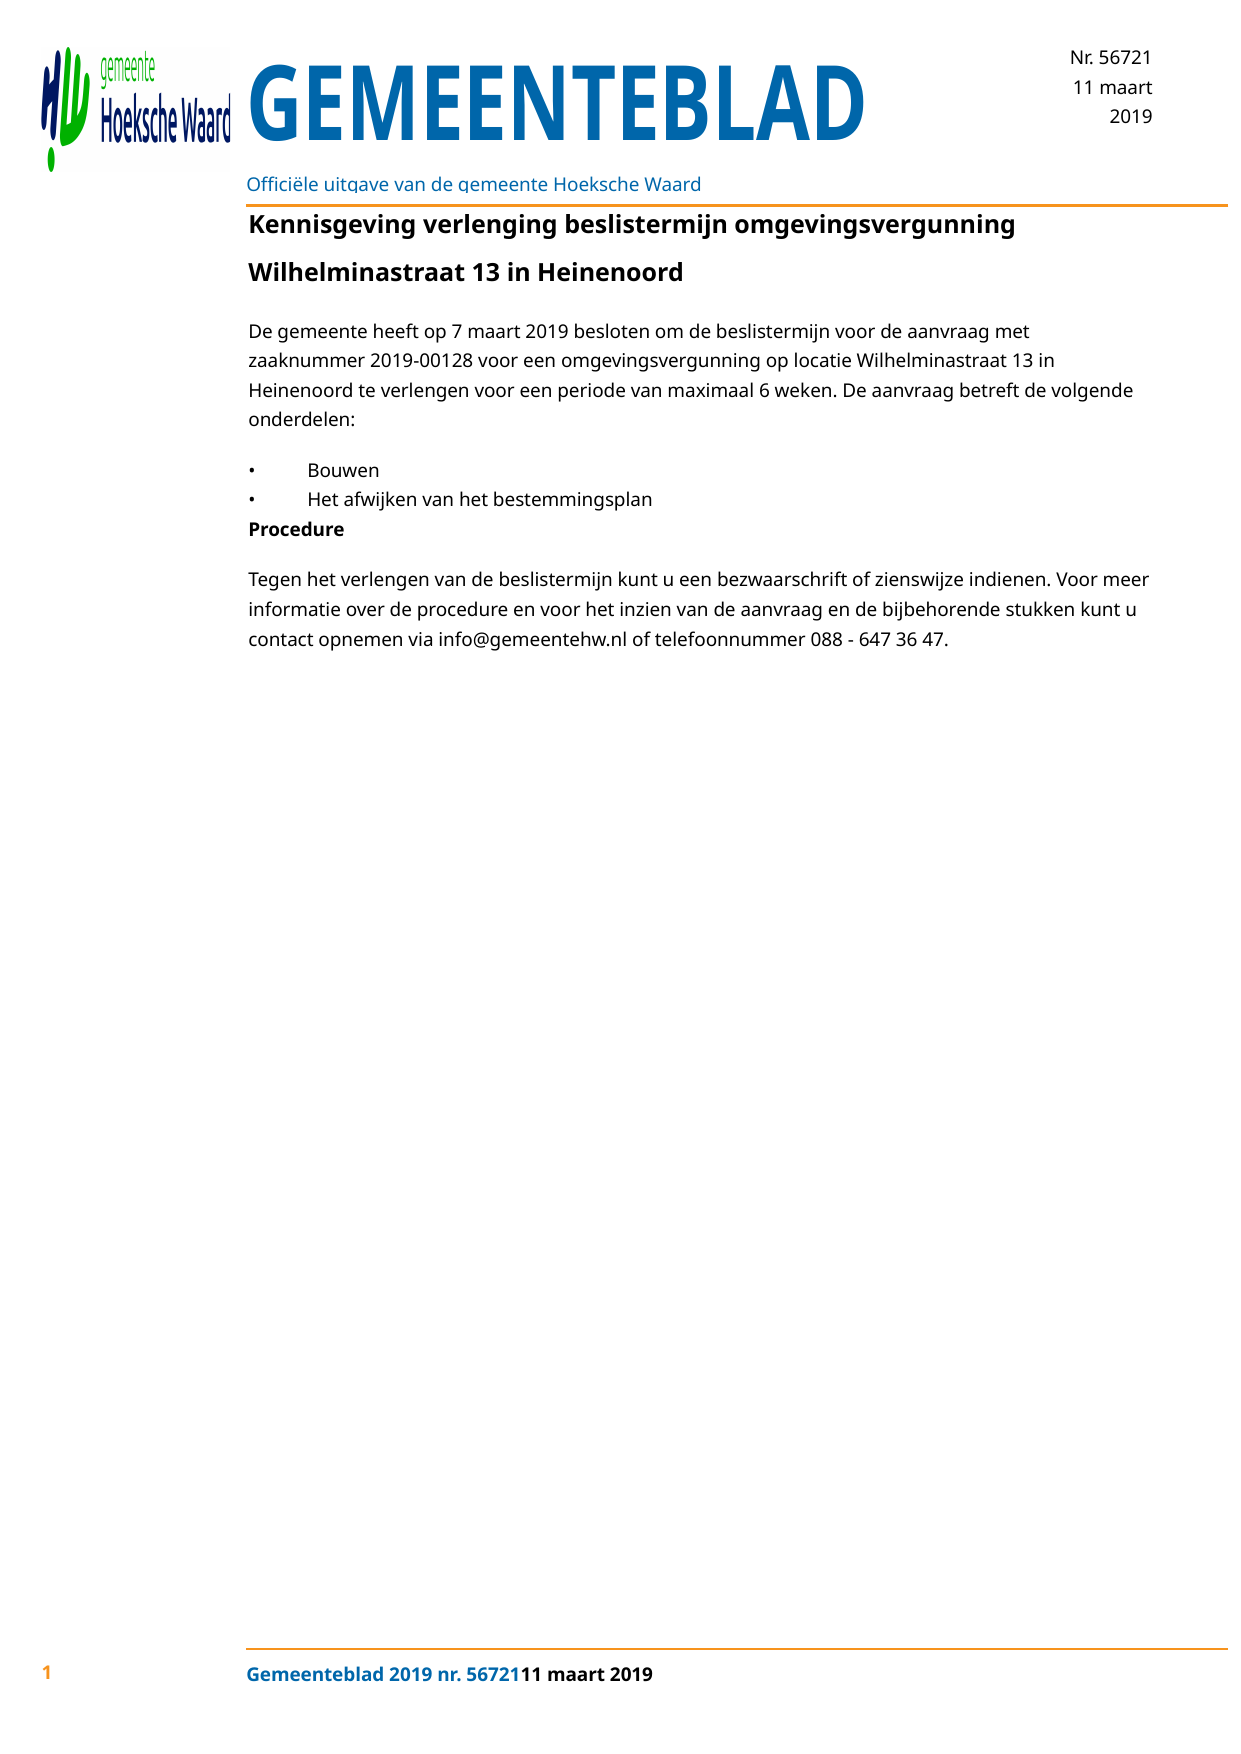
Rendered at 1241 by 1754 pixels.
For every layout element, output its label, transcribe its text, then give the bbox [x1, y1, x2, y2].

text Tegen het verlengen van de beslistermijn kunt u een bezwaarschrift of zienswijze indienen. Voor meer informatie over de procedure en voor het inzien van de aanvraag en de bijbehorende stukken kunt u contact opnemen via info@gemeentehw.nl of telefoonnummer 088 - 647 36 47. [248, 567, 1152, 652]
text Kennisgeving verlenging beslistermijn omgevingsvergunning Wilhelminastraat 13 in Heinenoord [248, 207, 1152, 288]
picture [41, 47, 231, 172]
list Bouwen [248, 457, 1152, 483]
text De gemeente heeft op 7 maart 2019 besloten om de beslistermijn voor de aanvraag met zaaknummer 2019-00128 voor een omgevingsvergunning op locatie Wilhelminastraat 13 in Heinenoord te verlengen voor een periode van maximaal 6 weken. De aanvraag betreft de volgende onderdelen: [248, 318, 1152, 432]
list Het afwijken van het bestemmingsplan [248, 487, 1152, 512]
text Procedure [248, 516, 1152, 542]
